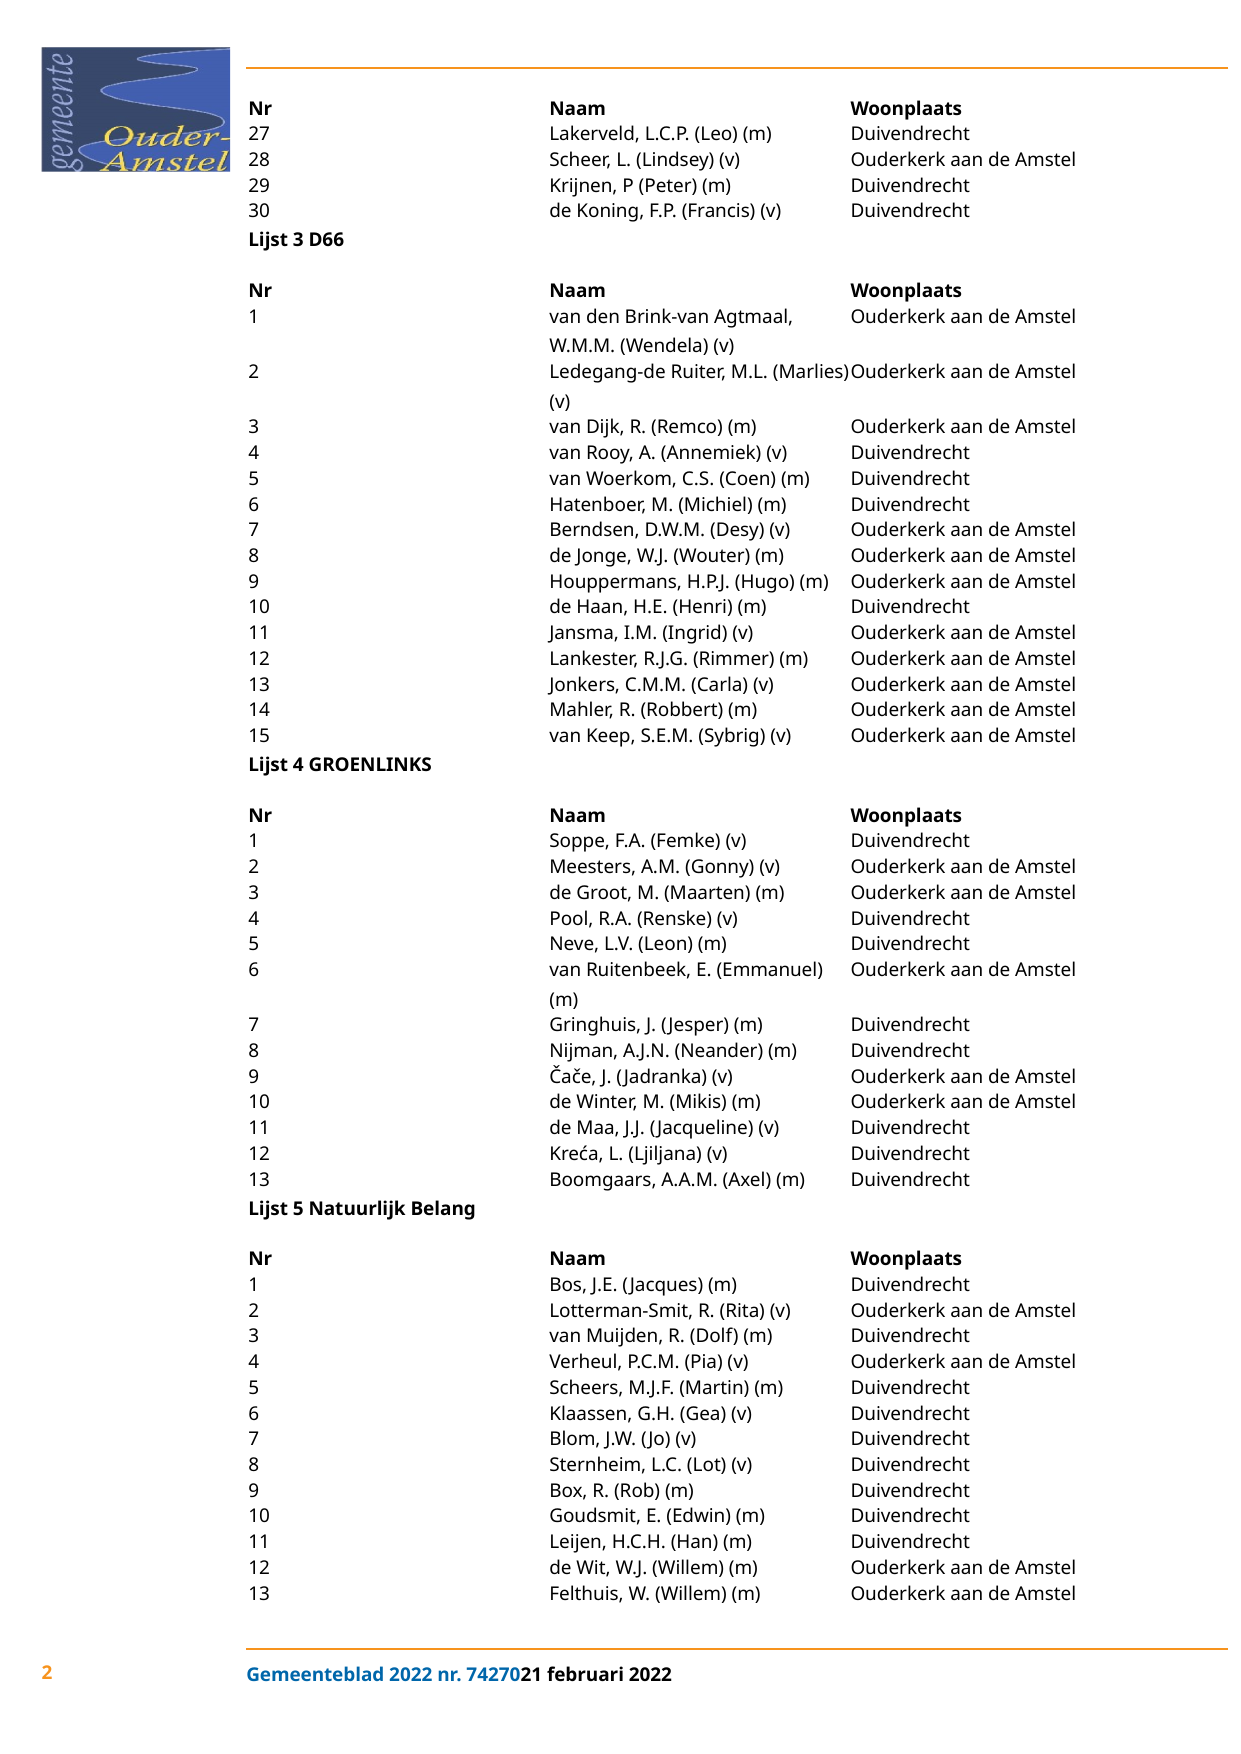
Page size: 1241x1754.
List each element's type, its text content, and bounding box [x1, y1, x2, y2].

table_cell Duivendrecht [850, 1037, 1152, 1063]
table_cell Ledegang-de Ruiter, M.L. (Marlies) (v) [549, 358, 850, 413]
table_cell Jansma, I.M. (Ingrid) (v) [549, 619, 850, 645]
table_cell Ouderkerk aan de Amstel [850, 697, 1152, 722]
table_cell 12 [248, 1140, 549, 1166]
table_cell 12 [248, 645, 549, 671]
table_cell 12 [248, 1554, 549, 1580]
table_cell Duivendrecht [850, 198, 1152, 223]
table_cell 15 [248, 722, 549, 748]
table_cell 2 [248, 1297, 549, 1322]
table_cell Gringhuis, J. (Jesper) (m) [549, 1011, 850, 1037]
table_cell de Groot, M. (Maarten) (m) [549, 879, 850, 905]
table_cell Bos, J.E. (Jacques) (m) [549, 1271, 850, 1297]
table_cell van Muijden, R. (Dolf) (m) [549, 1323, 850, 1348]
table_cell Ouderkerk aan de Amstel [850, 956, 1152, 1011]
table_cell Meesters, A.M. (Gonny) (v) [549, 853, 850, 879]
table_cell Goudsmit, E. (Edwin) (m) [549, 1503, 850, 1528]
table_cell Lotterman-Smit, R. (Rita) (v) [549, 1297, 850, 1322]
table_header Nr [248, 95, 549, 121]
table_cell Neve, L.V. (Leon) (m) [549, 930, 850, 956]
text Lijst 5 Natuurlijk Belang [248, 1195, 1152, 1221]
table_cell 5 [248, 930, 549, 956]
table_cell Ouderkerk aan de Amstel [850, 1297, 1152, 1322]
table_cell Jonkers, C.M.M. (Carla) (v) [549, 671, 850, 697]
table_cell Duivendrecht [850, 1140, 1152, 1166]
table_cell 7 [248, 1425, 549, 1451]
table_cell Ouderkerk aan de Amstel [850, 568, 1152, 594]
table_header Woonplaats [850, 802, 1152, 827]
table_cell Duivendrecht [850, 1374, 1152, 1400]
table_cell 6 [248, 956, 549, 1011]
table_cell Sternheim, L.C. (Lot) (v) [549, 1451, 850, 1477]
table_cell Čače, J. (Jadranka) (v) [549, 1063, 850, 1089]
table_cell 9 [248, 1063, 549, 1089]
table_header Naam [549, 95, 850, 121]
table_cell Soppe, F.A. (Femke) (v) [549, 828, 850, 853]
table_cell Krijnen, P (Peter) (m) [549, 172, 850, 198]
table_cell Duivendrecht [850, 1528, 1152, 1554]
table_cell Ouderkerk aan de Amstel [850, 1089, 1152, 1114]
table_cell Felthuis, W. (Willem) (m) [549, 1580, 850, 1606]
table_cell 13 [248, 1580, 549, 1606]
table_cell 10 [248, 1089, 549, 1114]
table_cell 2 [248, 358, 549, 413]
table_cell 13 [248, 671, 549, 697]
table_cell de Jonge, W.J. (Wouter) (m) [549, 542, 850, 568]
table_cell Lakerveld, L.C.P. (Leo) (m) [549, 121, 850, 146]
table_header Nr [248, 277, 549, 303]
table_cell 1 [248, 1271, 549, 1297]
table_cell Ouderkerk aan de Amstel [850, 879, 1152, 905]
text Lijst 3 D66 [248, 227, 1152, 252]
table_cell Ouderkerk aan de Amstel [850, 1554, 1152, 1580]
table_cell Berndsen, D.W.M. (Desy) (v) [549, 516, 850, 542]
table_cell Lankester, R.J.G. (Rimmer) (m) [549, 645, 850, 671]
table_cell 1 [248, 303, 549, 358]
table_cell Verheul, P.C.M. (Pia) (v) [549, 1348, 850, 1374]
table_cell 8 [248, 1037, 549, 1063]
table_cell 10 [248, 1503, 549, 1528]
table_cell 3 [248, 879, 549, 905]
table_cell Ouderkerk aan de Amstel [850, 414, 1152, 439]
table_cell Box, R. (Rob) (m) [549, 1477, 850, 1503]
table_cell Duivendrecht [850, 1114, 1152, 1140]
table_cell 4 [248, 439, 549, 465]
table_cell 2 [248, 853, 549, 879]
table_cell Duivendrecht [850, 1400, 1152, 1425]
table_cell van den Brink-van Agtmaal, W.M.M. (Wendela) (v) [549, 303, 850, 358]
table_cell Duivendrecht [850, 172, 1152, 198]
table_cell 29 [248, 172, 549, 198]
table_cell 10 [248, 594, 549, 619]
table_cell van Rooy, A. (Annemiek) (v) [549, 439, 850, 465]
table_cell de Wit, W.J. (Willem) (m) [549, 1554, 850, 1580]
table_cell 7 [248, 516, 549, 542]
text Lijst 4 GROENLINKS [248, 751, 1152, 777]
table_cell 9 [248, 568, 549, 594]
table_cell 11 [248, 619, 549, 645]
table_cell 3 [248, 1323, 549, 1348]
table_cell 4 [248, 905, 549, 930]
table_cell 11 [248, 1114, 549, 1140]
table_cell Klaassen, G.H. (Gea) (v) [549, 1400, 850, 1425]
table_cell Ouderkerk aan de Amstel [850, 722, 1152, 748]
table_header Naam [549, 277, 850, 303]
table_cell Duivendrecht [850, 828, 1152, 853]
table_cell Ouderkerk aan de Amstel [850, 542, 1152, 568]
table_cell 6 [248, 491, 549, 516]
table_cell Leijen, H.C.H. (Han) (m) [549, 1528, 850, 1554]
table_cell 9 [248, 1477, 549, 1503]
table_cell 27 [248, 121, 549, 146]
table_cell Ouderkerk aan de Amstel [850, 1580, 1152, 1606]
table_cell Ouderkerk aan de Amstel [850, 516, 1152, 542]
table_cell 8 [248, 1451, 549, 1477]
table_cell Duivendrecht [850, 1425, 1152, 1451]
table_header Woonplaats [850, 95, 1152, 121]
table_cell van Woerkom, C.S. (Coen) (m) [549, 465, 850, 491]
table_cell de Maa, J.J. (Jacqueline) (v) [549, 1114, 850, 1140]
table_cell van Keep, S.E.M. (Sybrig) (v) [549, 722, 850, 748]
table_cell Ouderkerk aan de Amstel [850, 671, 1152, 697]
table_header Nr [248, 802, 549, 827]
table_header Woonplaats [850, 1245, 1152, 1271]
picture [41, 47, 231, 172]
table_cell 14 [248, 697, 549, 722]
table_cell 6 [248, 1400, 549, 1425]
table_cell Duivendrecht [850, 1477, 1152, 1503]
table_header Woonplaats [850, 277, 1152, 303]
table_cell 13 [248, 1166, 549, 1192]
table_cell Ouderkerk aan de Amstel [850, 1063, 1152, 1089]
table_cell Ouderkerk aan de Amstel [850, 303, 1152, 358]
table_cell Duivendrecht [850, 121, 1152, 146]
table_cell van Dijk, R. (Remco) (m) [549, 414, 850, 439]
table_cell Ouderkerk aan de Amstel [850, 619, 1152, 645]
table_cell Duivendrecht [850, 930, 1152, 956]
table_cell 11 [248, 1528, 549, 1554]
table_cell Ouderkerk aan de Amstel [850, 146, 1152, 172]
table_cell de Haan, H.E. (Henri) (m) [549, 594, 850, 619]
table_cell 4 [248, 1348, 549, 1374]
table_cell Duivendrecht [850, 1451, 1152, 1477]
table_cell Duivendrecht [850, 1503, 1152, 1528]
table_cell Duivendrecht [850, 1323, 1152, 1348]
table_cell de Koning, F.P. (Francis) (v) [549, 198, 850, 223]
table_cell 30 [248, 198, 549, 223]
table_cell Scheer, L. (Lindsey) (v) [549, 146, 850, 172]
table_cell Duivendrecht [850, 1271, 1152, 1297]
table_cell Duivendrecht [850, 439, 1152, 465]
table_cell 5 [248, 1374, 549, 1400]
table_cell Scheers, M.J.F. (Martin) (m) [549, 1374, 850, 1400]
table_cell Boomgaars, A.A.M. (Axel) (m) [549, 1166, 850, 1192]
table_cell Duivendrecht [850, 465, 1152, 491]
table_cell Nijman, A.J.N. (Neander) (m) [549, 1037, 850, 1063]
table_cell Duivendrecht [850, 594, 1152, 619]
table_cell 8 [248, 542, 549, 568]
table_cell Ouderkerk aan de Amstel [850, 645, 1152, 671]
table_cell Duivendrecht [850, 491, 1152, 516]
table_cell Ouderkerk aan de Amstel [850, 358, 1152, 413]
table_cell 1 [248, 828, 549, 853]
table_cell Hatenboer, M. (Michiel) (m) [549, 491, 850, 516]
table_cell Ouderkerk aan de Amstel [850, 853, 1152, 879]
table_cell Duivendrecht [850, 1011, 1152, 1037]
table_cell Ouderkerk aan de Amstel [850, 1348, 1152, 1374]
table_cell de Winter, M. (Mikis) (m) [549, 1089, 850, 1114]
table_cell Houppermans, H.P.J. (Hugo) (m) [549, 568, 850, 594]
table_cell Duivendrecht [850, 905, 1152, 930]
table_header Naam [549, 1245, 850, 1271]
table_cell 3 [248, 414, 549, 439]
table_cell 7 [248, 1011, 549, 1037]
table_cell Pool, R.A. (Renske) (v) [549, 905, 850, 930]
table_cell van Ruitenbeek, E. (Emmanuel) (m) [549, 956, 850, 1011]
table_header Nr [248, 1245, 549, 1271]
table_cell Kreća, L. (Ljiljana) (v) [549, 1140, 850, 1166]
table_cell 28 [248, 146, 549, 172]
table_cell Blom, J.W. (Jo) (v) [549, 1425, 850, 1451]
table_cell Mahler, R. (Robbert) (m) [549, 697, 850, 722]
table_header Naam [549, 802, 850, 827]
table_cell Duivendrecht [850, 1166, 1152, 1192]
table_cell 5 [248, 465, 549, 491]
